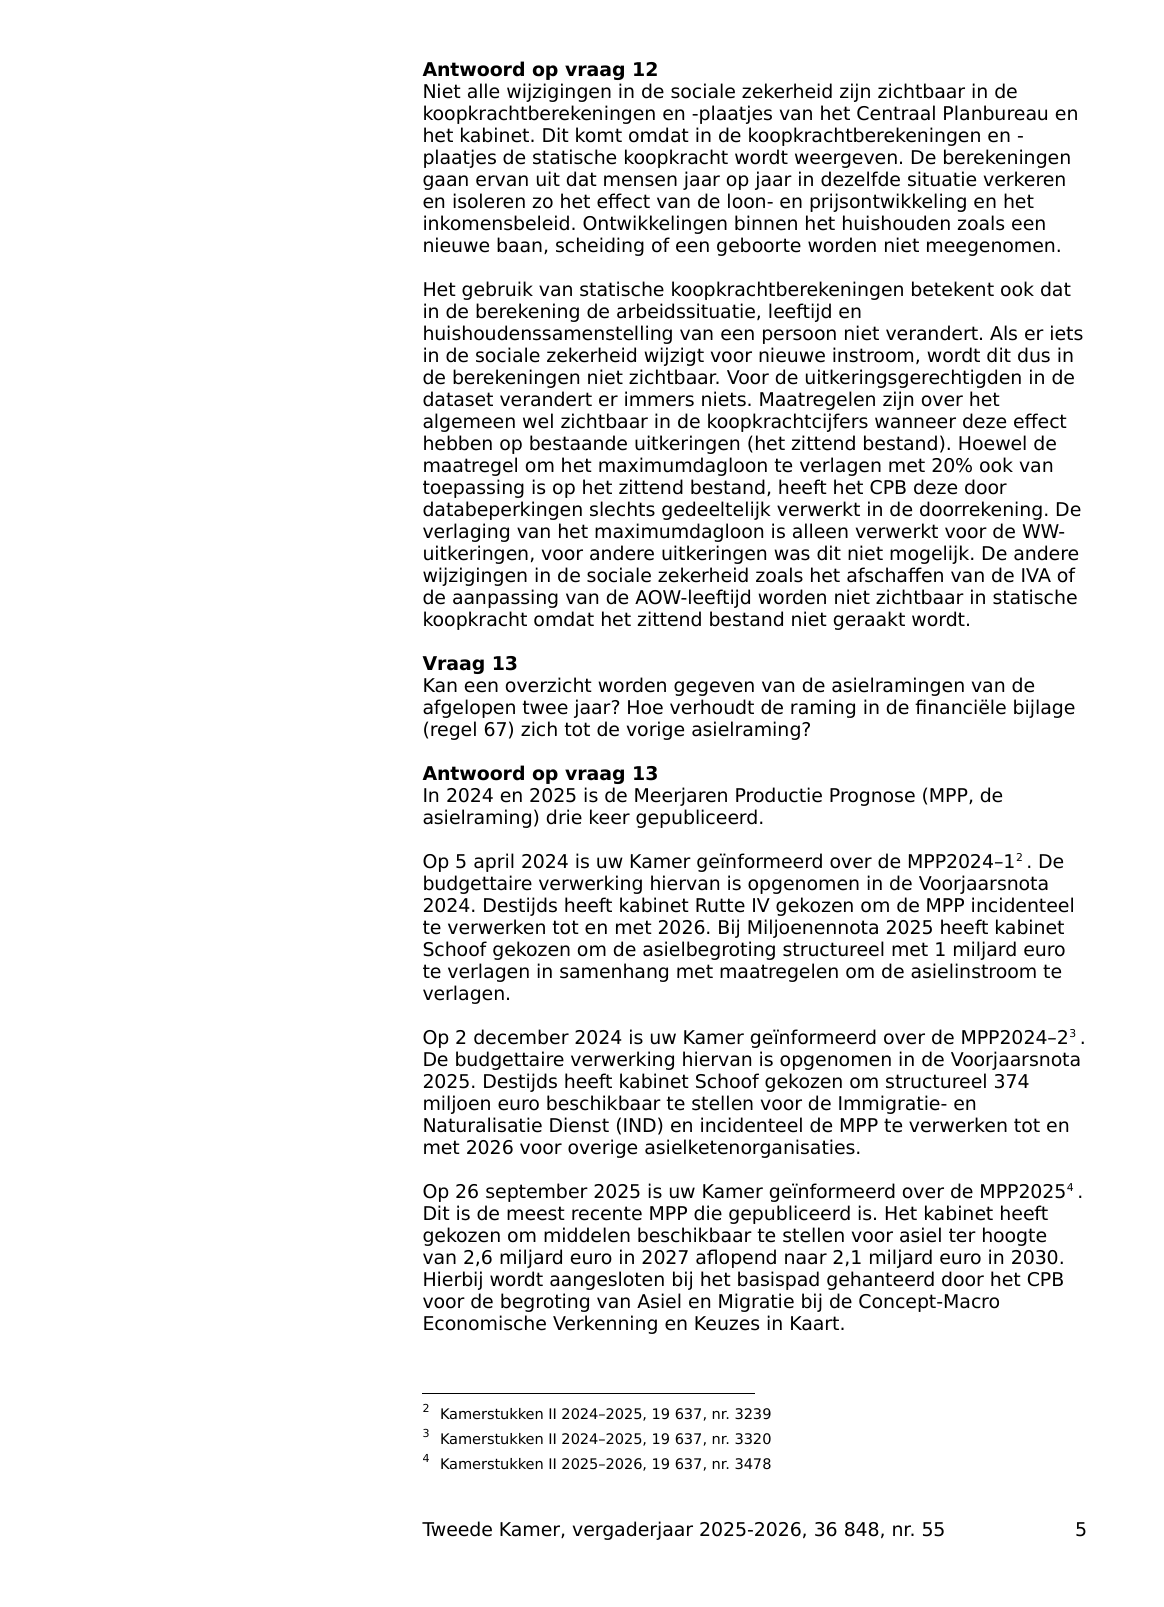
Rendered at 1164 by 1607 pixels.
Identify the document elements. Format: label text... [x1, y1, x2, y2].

text In 2024 en 2025 is de Meerjaren Productie Prognose (MPP, de asielraming) drie keer gepubliceerd. [422, 785, 1087, 829]
text Vraag 13 [422, 653, 1087, 675]
text Op 2 december 2024 is uw Kamer geïnformeerd over de MPP2024–2. De budgettaire verwerking hiervan is opgenomen in de Voorjaarsnota 2025. Destijds heeft kabinet Schoof gekozen om structureel 374 miljoen euro beschikbaar te stellen voor de Immigratie- en Naturalisatie Dienst (IND) en incidenteel de MPP te verwerken tot en met 2026 voor overige asielketenorganisaties. [422, 1027, 1087, 1159]
text Kamerstukken II 2024–2025, 19 637, nr. 3239 [422, 1402, 1087, 1424]
text Kamerstukken II 2024–2025, 19 637, nr. 3320 [422, 1427, 1087, 1449]
text Antwoord op vraag 13 [422, 763, 1087, 785]
text Antwoord op vraag 12 [422, 59, 1087, 81]
text Kamerstukken II 2025–2026, 19 637, nr. 3478 [422, 1452, 1087, 1474]
text Niet alle wijzigingen in de sociale zekerheid zijn zichtbaar in de koopkrachtberekeningen en -plaatjes van het Centraal Planbureau en het kabinet. Dit komt omdat in de koopkrachtberekeningen en -plaatjes de statische koopkracht wordt weergeven. De berekeningen gaan ervan uit dat mensen jaar op jaar in dezelfde situatie verkeren en isoleren zo het effect van de loon- en prijsontwikkeling en het inkomensbeleid. Ontwikkelingen binnen het huishouden zoals een nieuwe baan, scheiding of een geboorte worden niet meegenomen. [422, 81, 1087, 257]
text Kan een overzicht worden gegeven van de asielramingen van de afgelopen twee jaar? Hoe verhoudt de raming in de financiële bijlage (regel 67) zich tot de vorige asielraming? [422, 675, 1087, 741]
text Op 26 september 2025 is uw Kamer geïnformeerd over de MPP2025. Dit is de meest recente MPP die gepubliceerd is. Het kabinet heeft gekozen om middelen beschikbaar te stellen voor asiel ter hoogte van 2,6 miljard euro in 2027 aflopend naar 2,1 miljard euro in 2030. Hierbij wordt aangesloten bij het basispad gehanteerd door het CPB voor de begroting van Asiel en Migratie bij de Concept-Macro Economische Verkenning en Keuzes in Kaart. [422, 1181, 1087, 1335]
text Het gebruik van statische koopkrachtberekeningen betekent ook dat in de berekening de arbeidssituatie, leeftijd en huishoudenssamenstelling van een persoon niet verandert. Als er iets in de sociale zekerheid wijzigt voor nieuwe instroom, wordt dit dus in de berekeningen niet zichtbaar. Voor de uitkeringsgerechtigden in de dataset verandert er immers niets. Maatregelen zijn over het algemeen wel zichtbaar in de koopkrachtcijfers wanneer deze effect hebben op bestaande uitkeringen (het zittend bestand). Hoewel de maatregel om het maximumdagloon te verlagen met 20% ook van toepassing is op het zittend bestand, heeft het CPB deze door databeperkingen slechts gedeeltelijk verwerkt in de doorrekening. De verlaging van het maximumdagloon is alleen verwerkt voor de WW-uitkeringen, voor andere uitkeringen was dit niet mogelijk. De andere wijzigingen in de sociale zekerheid zoals het afschaffen van de IVA of de aanpassing van de AOW-leeftijd worden niet zichtbaar in statische koopkracht omdat het zittend bestand niet geraakt wordt. [422, 279, 1087, 631]
text Op 5 april 2024 is uw Kamer geïnformeerd over de MPP2024–1. De budgettaire verwerking hiervan is opgenomen in de Voorjaarsnota 2024. Destijds heeft kabinet Rutte IV gekozen om de MPP incidenteel te verwerken tot en met 2026. Bij Miljoenennota 2025 heeft kabinet Schoof gekozen om de asielbegroting structureel met 1 miljard euro te verlagen in samenhang met maatregelen om de asielinstroom te verlagen. [422, 851, 1087, 1005]
